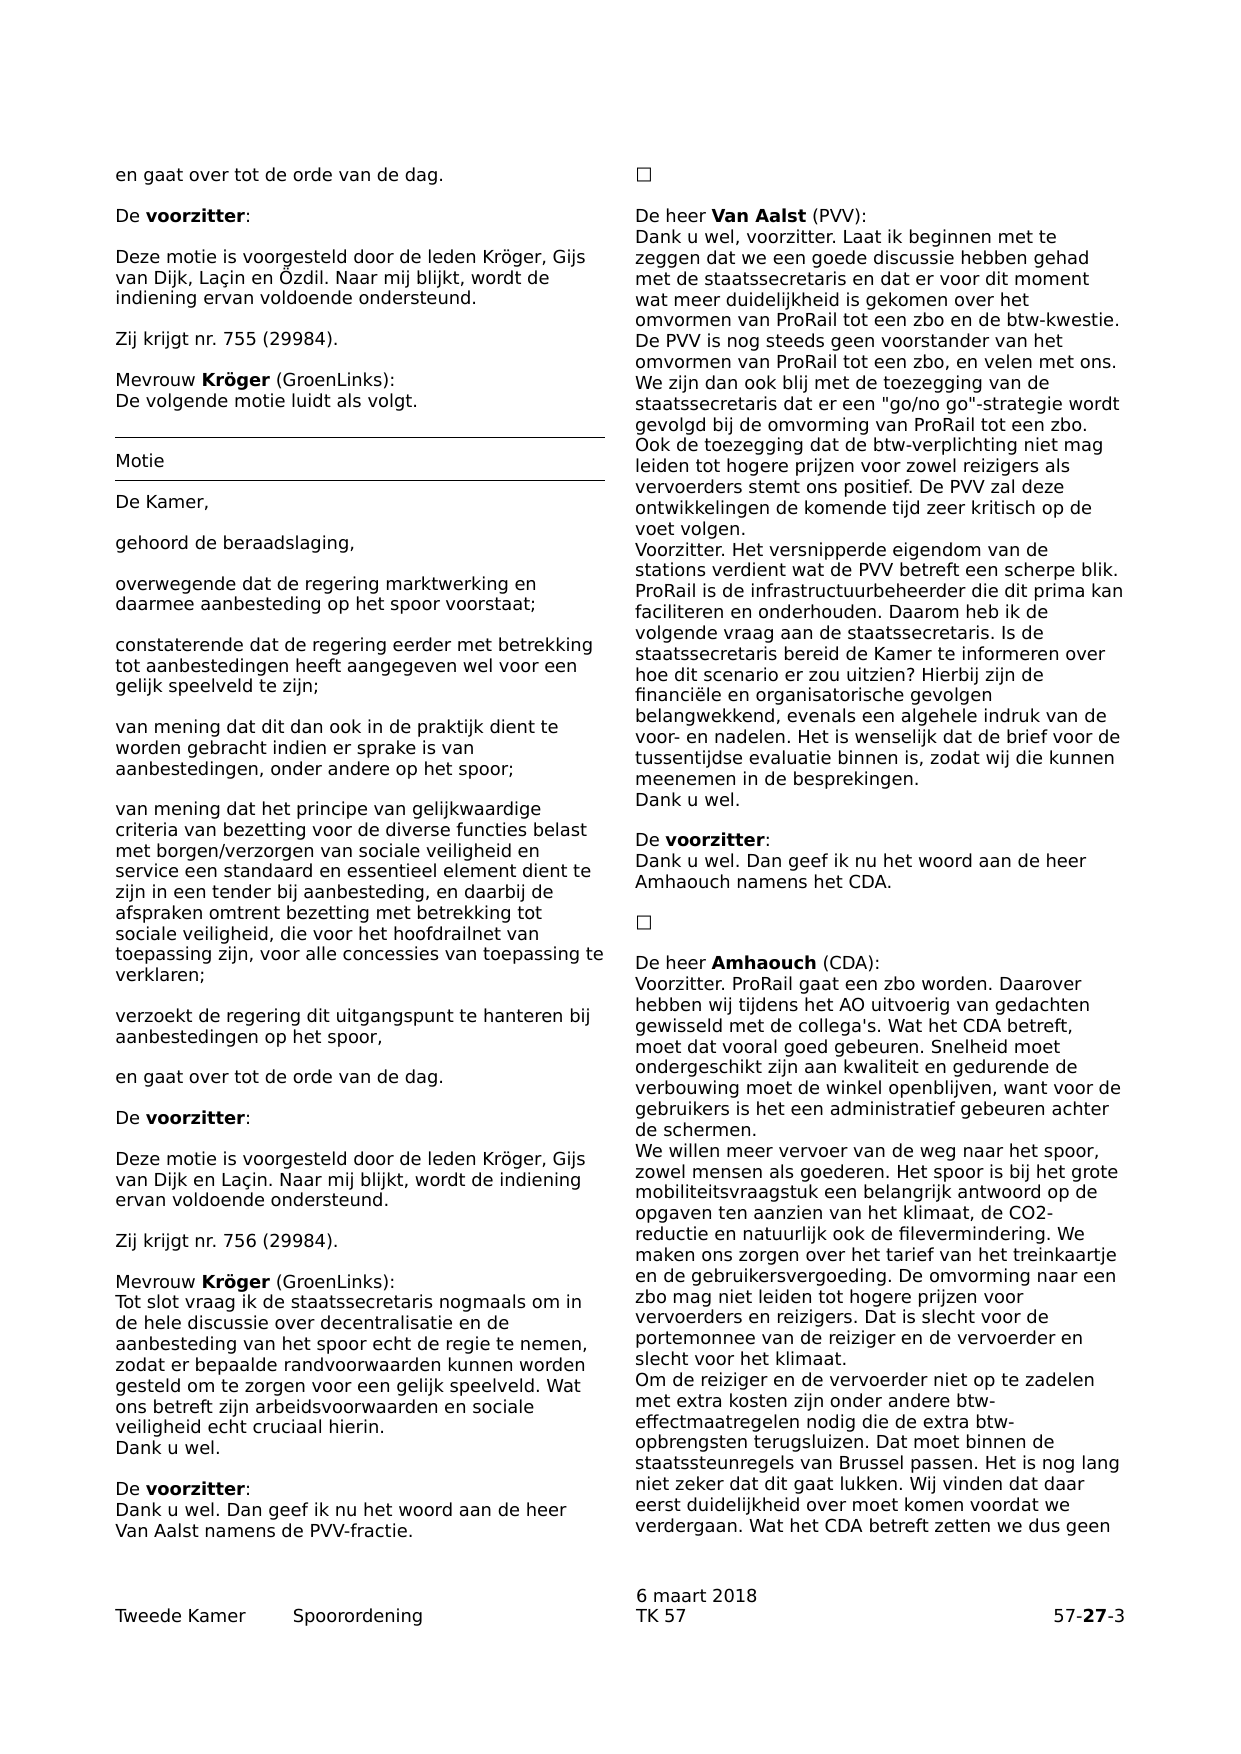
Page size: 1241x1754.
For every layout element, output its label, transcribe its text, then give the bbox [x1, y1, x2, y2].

text De volgende motie luidt als volgt. [115, 390, 605, 411]
text Voorzitter. ProRail gaat een zbo worden. Daarover hebben wij tijdens het AO uitvoerig van gedachten gewisseld met de collega's. Wat het CDA betreft, moet dat vooral goed gebeuren. Snelheid moet ondergeschikt zijn aan kwaliteit en gedurende de verbouwing moet de winkel openblijven, want voor de gebruikers is het een administratief gebeuren achter de schermen. [635, 974, 1125, 1141]
text Dank u wel. Dan geef ik nu het woord aan de heer Amhaouch namens het CDA. [635, 851, 1125, 892]
text verzoekt de regering dit uitgangspunt te hanteren bij aanbestedingen op het spoor, [115, 1006, 605, 1047]
text van mening dat het principe van gelijkwaardige criteria van bezetting voor de diverse functies belast met borgen/verzorgen van sociale veiligheid en service een standaard en essentieel element dient te zijn in een tender bij aanbesteding, en daarbij de afspraken omtrent bezetting met betrekking tot sociale veiligheid, die voor het hoofdrailnet van toepassing zijn, voor alle concessies van toepassing te verklaren; [115, 799, 605, 986]
text ⬜ [635, 912, 1125, 933]
text De voorzitter: [635, 830, 1125, 851]
text Deze motie is voorgesteld door de leden Kröger, Gijs van Dijk en Laçin. Naar mij blijkt, wordt de indiening ervan voldoende ondersteund. [115, 1149, 605, 1211]
text gehoord de beraadslaging, [115, 533, 605, 553]
text Voorzitter. Het versnipperde eigendom van de stations verdient wat de PVV betreft een scherpe blik. ProRail is de infrastructuurbeheerder die dit prima kan faciliteren en onderhouden. Daarom heb ik de volgende vraag aan de staatssecretaris. Is de staatssecretaris bereid de Kamer te informeren over hoe dit scenario er zou uitzien? Hierbij zijn de financiële en organisatorische gevolgen belangwekkend, evenals een algehele indruk van de voor- en nadelen. Het is wenselijk dat de brief voor de tussentijdse evaluatie binnen is, zodat wij die kunnen meenemen in de besprekingen. [635, 539, 1125, 789]
text Tot slot vraag ik de staatssecretaris nogmaals om in de hele discussie over decentralisatie en de aanbesteding van het spoor echt de regie te nemen, zodat er bepaalde randvoorwaarden kunnen worden gesteld om te zorgen voor een gelijk speelveld. Wat ons betreft zijn arbeidsvoorwaarden en sociale veiligheid echt cruciaal hierin. [115, 1292, 605, 1438]
text Mevrouw Kröger (GroenLinks): [115, 370, 605, 390]
text overwegende dat de regering marktwerking en daarmee aanbesteding op het spoor voorstaat; [115, 573, 605, 615]
text De voorzitter: [115, 1479, 605, 1500]
text De voorzitter: [115, 206, 605, 227]
text De Kamer, [115, 492, 605, 513]
text Motie [115, 451, 605, 472]
text constaterende dat de regering eerder met betrekking tot aanbestedingen heeft aangegeven wel voor een gelijk speelveld te zijn; [115, 635, 605, 697]
text Mevrouw Kröger (GroenLinks): [115, 1272, 605, 1292]
text Om de reiziger en de vervoerder niet op te zadelen met extra kosten zijn onder andere btw-effectmaatregelen nodig die de extra btw-opbrengsten terugsluizen. Dat moet binnen de staatssteunregels van Brussel passen. Het is nog lang niet zeker dat dit gaat lukken. Wij vinden dat daar eerst duidelijkheid over moet komen voordat we verdergaan. Wat het CDA betreft zetten we dus geen [635, 1370, 1125, 1536]
text De heer Van Aalst (PVV): [635, 206, 1125, 227]
text De voorzitter: [115, 1108, 605, 1129]
text Dank u wel. [635, 789, 1125, 810]
text Zij krijgt nr. 756 (29984). [115, 1231, 605, 1252]
text van mening dat dit dan ook in de praktijk dient te worden gebracht indien er sprake is van aanbestedingen, onder andere op het spoor; [115, 717, 605, 779]
text Zij krijgt nr. 755 (29984). [115, 329, 605, 350]
text Dank u wel, voorzitter. Laat ik beginnen met te zeggen dat we een goede discussie hebben gehad met de staatssecretaris en dat er voor dit moment wat meer duidelijkheid is gekomen over het omvormen van ProRail tot een zbo en de btw-kwestie. De PVV is nog steeds geen voorstander van het omvormen van ProRail tot een zbo, en velen met ons. We zijn dan ook blij met de toezegging van de staatssecretaris dat er een "go/no go"-strategie wordt gevolgd bij de omvorming van ProRail tot een zbo. Ook de toezegging dat de btw-verplichting niet mag leiden tot hogere prijzen voor zowel reizigers als vervoerders stemt ons positief. De PVV zal deze ontwikkelingen de komende tijd zeer kritisch op de voet volgen. [635, 227, 1125, 539]
text en gaat over tot de orde van de dag. [115, 1067, 605, 1088]
text en gaat over tot de orde van de dag. [115, 165, 605, 186]
text Dank u wel. [115, 1438, 605, 1459]
text Deze motie is voorgesteld door de leden Kröger, Gijs van Dijk, Laçin en Özdil. Naar mij blijkt, wordt de indiening ervan voldoende ondersteund. [115, 247, 605, 309]
text De heer Amhaouch (CDA): [635, 953, 1125, 974]
text Dank u wel. Dan geef ik nu het woord aan de heer Van Aalst namens de PVV-fractie. [115, 1500, 605, 1541]
text We willen meer vervoer van de weg naar het spoor, zowel mensen als goederen. Het spoor is bij het grote mobiliteitsvraagstuk een belangrijk antwoord op de opgaven ten aanzien van het klimaat, de CO2-reductie en natuurlijk ook de filevermindering. We maken ons zorgen over het tarief van het treinkaartje en de gebruikersvergoeding. De omvorming naar een zbo mag niet leiden tot hogere prijzen voor vervoerders en reizigers. Dat is slecht voor de portemonnee van de reiziger en de vervoerder en slecht voor het klimaat. [635, 1141, 1125, 1370]
text ⬜ [635, 165, 1125, 186]
